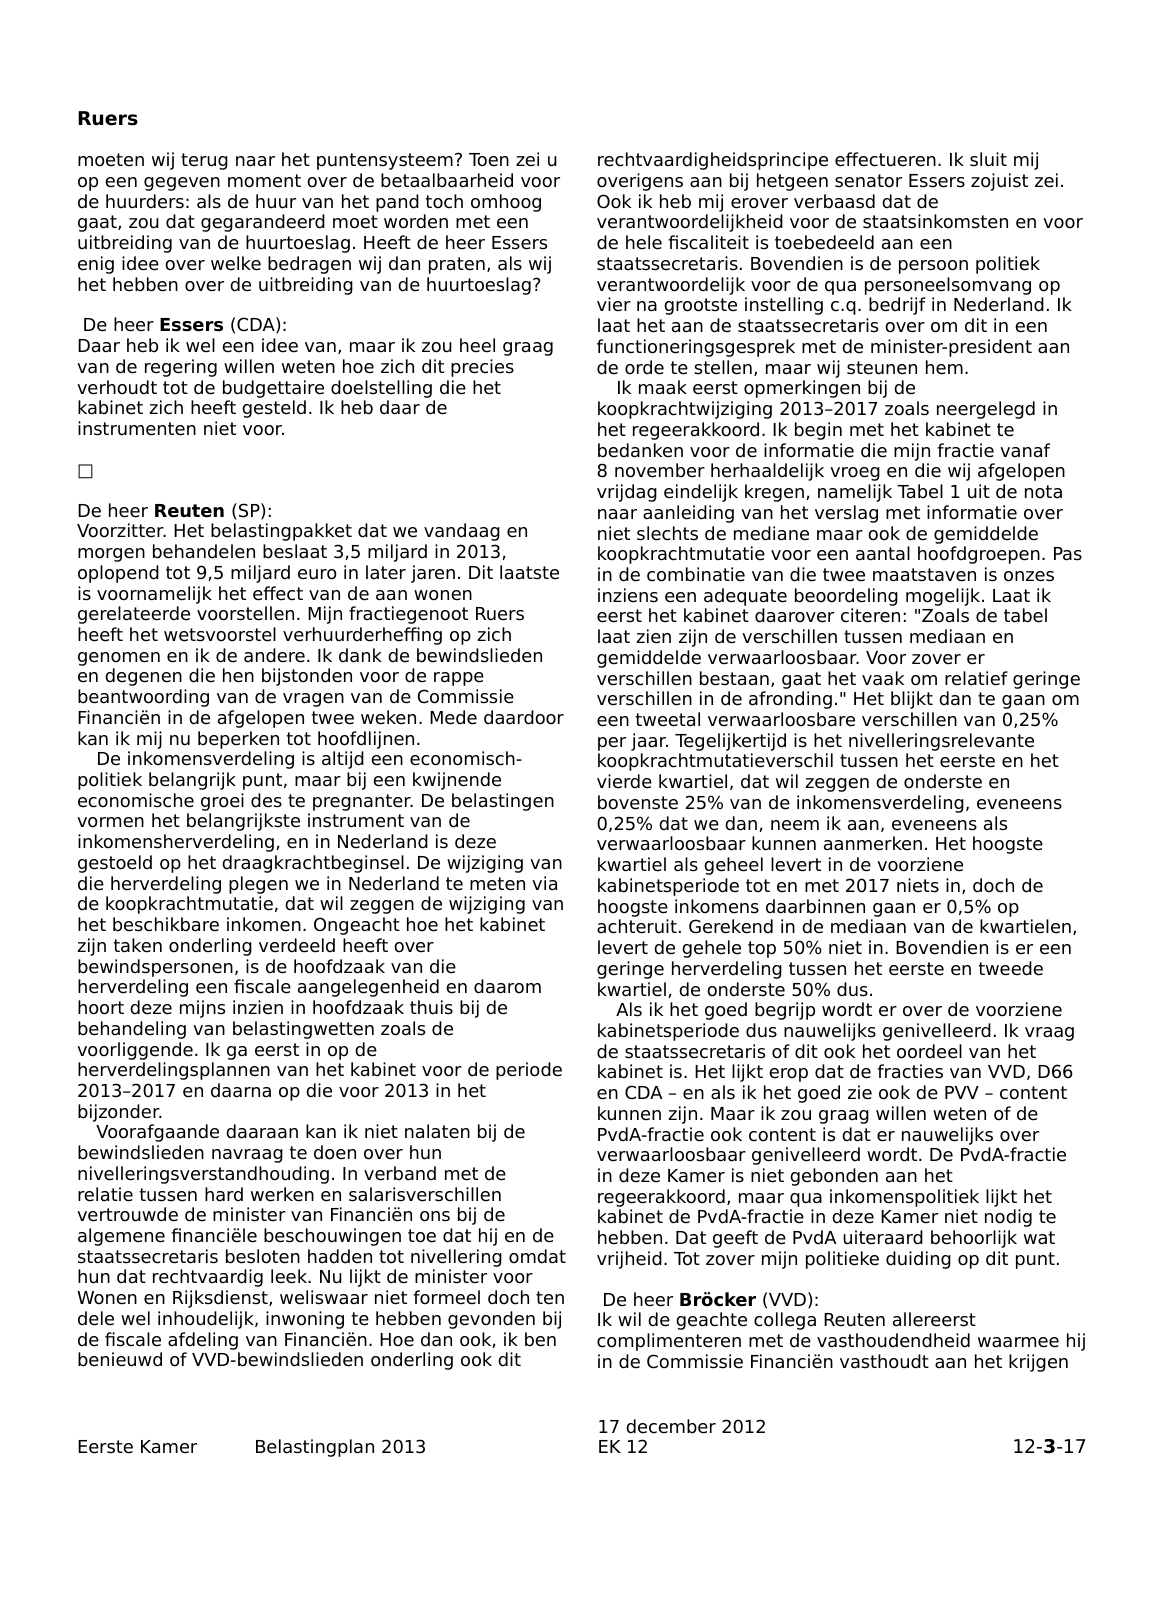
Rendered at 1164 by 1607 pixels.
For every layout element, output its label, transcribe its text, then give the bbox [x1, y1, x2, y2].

text De heer Reuten (SP): [77, 500, 567, 521]
text Voorafgaande daaraan kan ik niet nalaten bij de bewindslieden navraag te doen over hun nivelleringsverstandhouding. In verband met de relatie tussen hard werken en salarisverschillen vertrouwde de minister van Financiën ons bij de algemene financiële beschouwingen toe dat hij en de staatssecretaris besloten hadden tot nivellering omdat hun dat rechtvaardig leek. Nu lijkt de minister voor Wonen en Rijksdienst, weliswaar niet formeel doch ten dele wel inhoudelijk, inwoning te hebben gevonden bij de fiscale afdeling van Financiën. Hoe dan ook, ik ben benieuwd of VVD-bewindslieden onderling ook dit [77, 1122, 567, 1371]
text moeten wij terug naar het puntensysteem? Toen zei u op een gegeven moment over de betaalbaarheid voor de huurders: als de huur van het pand toch omhoog gaat, zou dat gegarandeerd moet worden met een uitbreiding van de huurtoeslag. Heeft de heer Essers enig idee over welke bedragen wij dan praten, als wij het hebben over de uitbreiding van de huurtoeslag? [77, 150, 567, 295]
text De heer Bröcker (VVD): [596, 1289, 1087, 1310]
text rechtvaardigheidsprincipe effectueren. Ik sluit mij overigens aan bij hetgeen senator Essers zojuist zei. Ook ik heb mij erover verbaasd dat de verantwoordelijkheid voor de staatsinkomsten en voor de hele fiscaliteit is toebedeeld aan een staatssecretaris. Bovendien is de persoon politiek verantwoordelijk voor de qua personeelsomvang op vier na grootste instelling c.q. bedrijf in Nederland. Ik laat het aan de staatssecretaris over om dit in een functioneringsgesprek met de minister-president aan de orde te stellen, maar wij steunen hem. [596, 150, 1087, 378]
text Daar heb ik wel een idee van, maar ik zou heel graag van de regering willen weten hoe zich dit precies verhoudt tot de budgettaire doelstelling die het kabinet zich heeft gesteld. Ik heb daar de instrumenten niet voor. [77, 336, 567, 440]
text □ [77, 460, 567, 480]
text De heer Essers (CDA): [77, 315, 567, 336]
text Ik wil de geachte collega Reuten allereerst complimenteren met de vasthoudendheid waarmee hij in de Commissie Financiën vasthoudt aan het krijgen [596, 1310, 1087, 1372]
text Als ik het goed begrijp wordt er over de voorziene kabinetsperiode dus nauwelijks genivelleerd. Ik vraag de staatssecretaris of dit ook het oordeel van het kabinet is. Het lijkt erop dat de fracties van VVD, D66 en CDA – en als ik het goed zie ook de PVV – content kunnen zijn. Maar ik zou graag willen weten of de PvdA-fractie ook content is dat er nauwelijks over verwaarloosbaar genivelleerd wordt. De PvdA-fractie in deze Kamer is niet gebonden aan het regeerakkoord, maar qua inkomenspolitiek lijkt het kabinet de PvdA-fractie in deze Kamer niet nodig te hebben. Dat geeft de PvdA uiteraard behoorlijk wat vrijheid. Tot zover mijn politieke duiding op dit punt. [596, 1000, 1087, 1269]
text Ik maak eerst opmerkingen bij de koopkrachtwijziging 2013–2017 zoals neergelegd in het regeerakkoord. Ik begin met het kabinet te bedanken voor de informatie die mijn fractie vanaf 8 november herhaaldelijk vroeg en die wij afgelopen vrijdag eindelijk kregen, namelijk Tabel 1 uit de nota naar aanleiding van het verslag met informatie over niet slechts de mediane maar ook de gemiddelde koopkrachtmutatie voor een aantal hoofdgroepen. Pas in de combinatie van die twee maatstaven is onzes inziens een adequate beoordeling mogelijk. Laat ik eerst het kabinet daarover citeren: "Zoals de tabel laat zien zijn de verschillen tussen mediaan en gemiddelde verwaarloosbaar. Voor zover er verschillen bestaan, gaat het vaak om relatief geringe verschillen in de afronding." Het blijkt dan te gaan om een tweetal verwaarloosbare verschillen van 0,25% per jaar. Tegelijkertijd is het nivelleringsrelevante koopkrachtmutatieverschil tussen het eerste en het vierde kwartiel, dat wil zeggen de onderste en bovenste 25% van de inkomensverdeling, eveneens 0,25% dat we dan, neem ik aan, eveneens als verwaarloosbaar kunnen aanmerken. Het hoogste kwartiel als geheel levert in de voorziene kabinetsperiode tot en met 2017 niets in, doch de hoogste inkomens daarbinnen gaan er 0,5% op achteruit. Gerekend in de mediaan van de kwartielen, levert de gehele top 50% niet in. Bovendien is er een geringe herverdeling tussen het eerste en tweede kwartiel, de onderste 50% dus. [596, 378, 1087, 1000]
text De inkomensverdeling is altijd een economisch-politiek belangrijk punt, maar bij een kwijnende economische groei des te pregnanter. De belastingen vormen het belangrijkste instrument van de inkomensherverdeling, en in Nederland is deze gestoeld op het draagkrachtbeginsel. De wijziging van die herverdeling plegen we in Nederland te meten via de koopkrachtmutatie, dat wil zeggen de wijziging van het beschikbare inkomen. Ongeacht hoe het kabinet zijn taken onderling verdeeld heeft over bewindspersonen, is de hoofdzaak van die herverdeling een fiscale aangelegenheid en daarom hoort deze mijns inzien in hoofdzaak thuis bij de behandeling van belastingwetten zoals de voorliggende. Ik ga eerst in op de herverdelingsplannen van het kabinet voor de periode 2013–2017 en daarna op die voor 2013 in het bijzonder. [77, 749, 567, 1122]
text Voorzitter. Het belastingpakket dat we vandaag en morgen behandelen beslaat 3,5 miljard in 2013, oplopend tot 9,5 miljard euro in later jaren. Dit laatste is voornamelijk het effect van de aan wonen gerelateerde voorstellen. Mijn fractiegenoot Ruers heeft het wetsvoorstel verhuurderheffing op zich genomen en ik de andere. Ik dank de bewindslieden en degenen die hen bijstonden voor de rappe beantwoording van de vragen van de Commissie Financiën in de afgelopen twee weken. Mede daardoor kan ik mij nu beperken tot hoofdlijnen. [77, 521, 567, 749]
